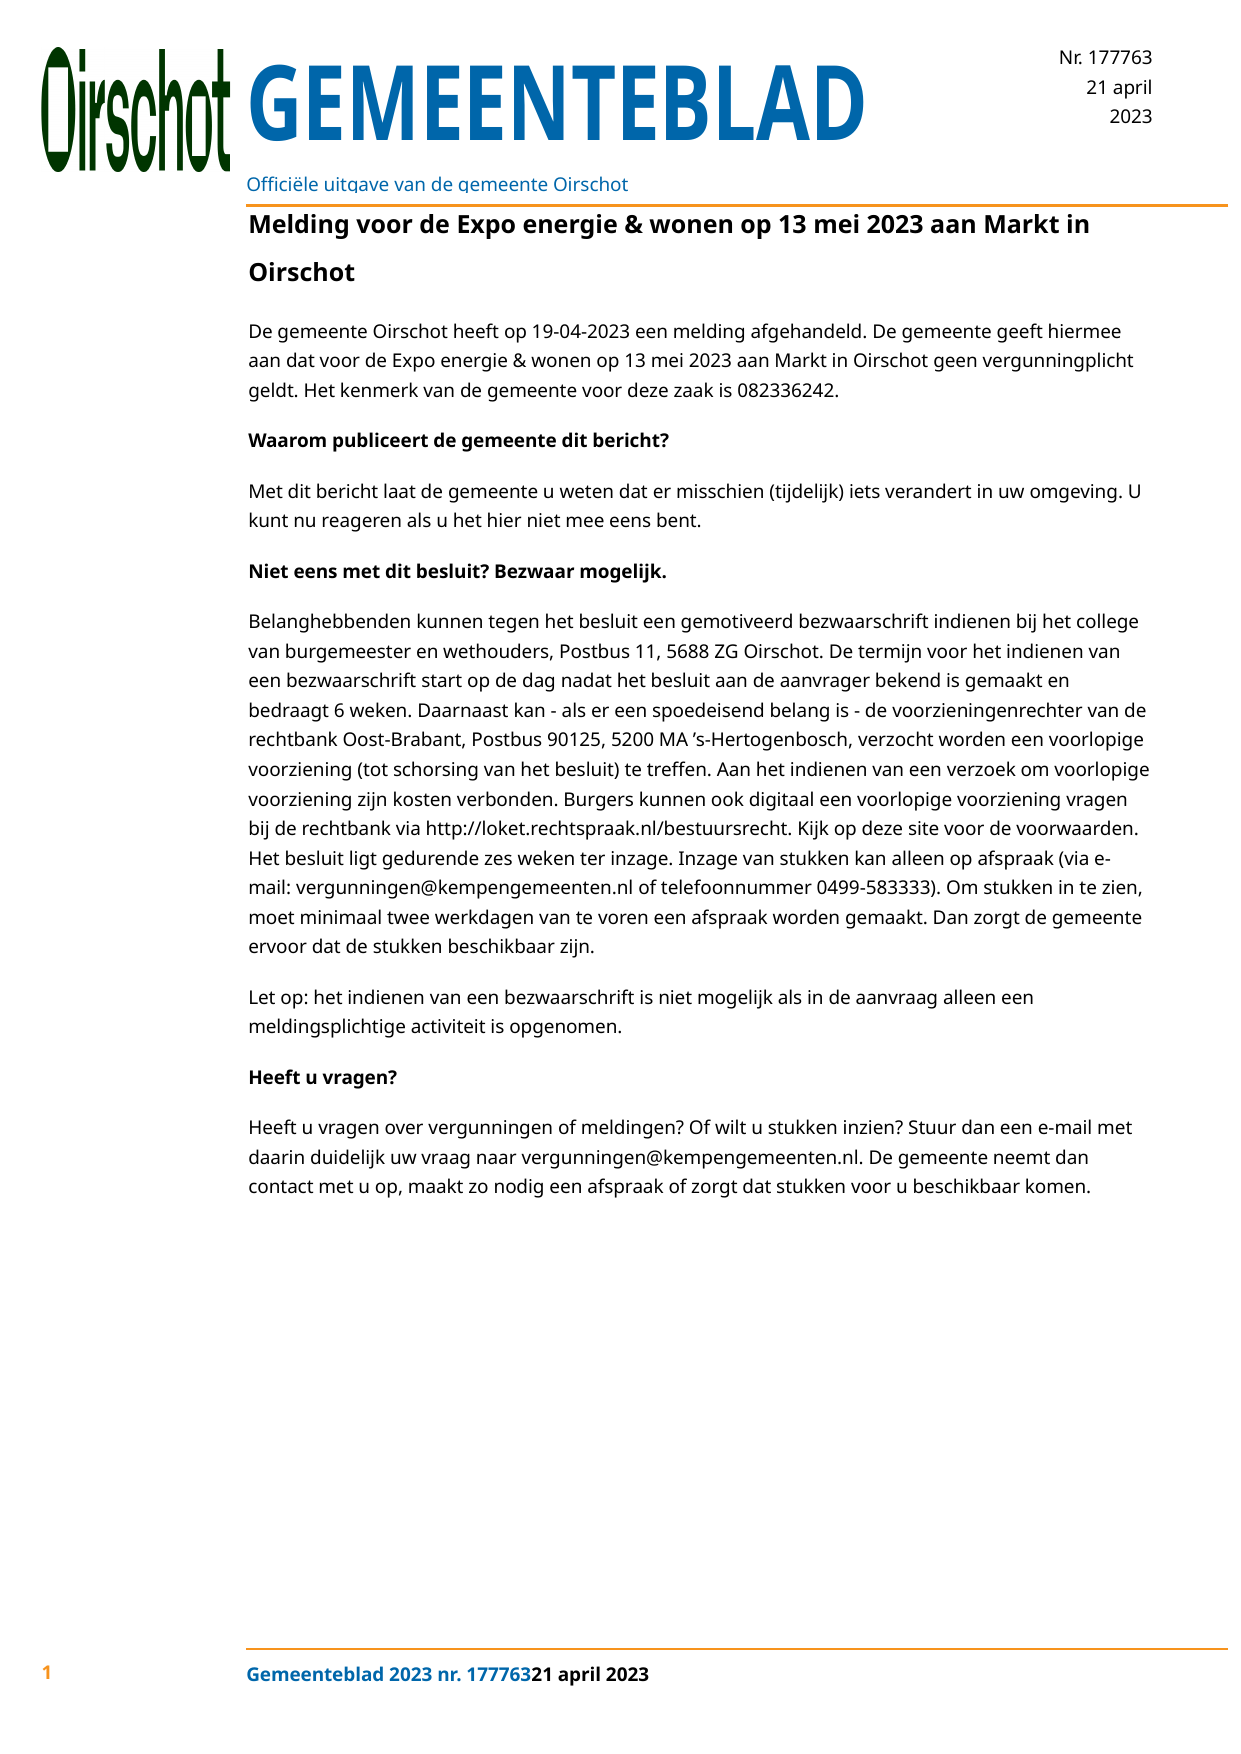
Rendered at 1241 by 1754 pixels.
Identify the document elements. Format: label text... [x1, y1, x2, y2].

text Melding voor de Expo energie & wonen op 13 mei 2023 aan Markt in Oirschot [248, 207, 1152, 288]
text Niet eens met dit besluit? Bezwaar mogelijk. [248, 558, 1152, 584]
text De gemeente Oirschot heeft op 19-04-2023 een melding afgehandeld. De gemeente geeft hiermee aan dat voor de Expo energie & wonen op 13 mei 2023 aan Markt in Oirschot geen vergunningplicht geldt. Het kenmerk van de gemeente voor deze zaak is 082336242. [248, 318, 1152, 403]
text Waarom publiceert de gemeente dit bericht? [248, 427, 1152, 453]
picture [41, 47, 231, 172]
text Met dit bericht laat de gemeente u weten dat er misschien (tijdelijk) iets verandert in uw omgeving. U kunt nu reageren als u het hier niet mee eens bent. [248, 478, 1152, 533]
text Belanghebbenden kunnen tegen het besluit een gemotiveerd bezwaarschrift indienen bij het college van burgemeester en wethouders, Postbus 11, 5688 ZG Oirschot. De termijn voor het indienen van een bezwaarschrift start op de dag nadat het besluit aan de aanvrager bekend is gemaakt en bedraagt 6 weken. Daarnaast kan - als er een spoedeisend belang is - de voorzieningenrechter van de rechtbank Oost-Brabant, Postbus 90125, 5200 MA ’s-Hertogenbosch, verzocht worden een voorlopige voorziening (tot schorsing van het besluit) te treffen. Aan het indienen van een verzoek om voorlopige voorziening zijn kosten verbonden. Burgers kunnen ook digitaal een voorlopige voorziening vragen bij de rechtbank via http://loket.rechtspraak.nl/bestuursrecht. Kijk op deze site voor de voorwaarden. Het besluit ligt gedurende zes weken ter inzage. Inzage van stukken kan alleen op afspraak (via e-mail: vergunningen@kempengemeenten.nl of telefoonnummer 0499-583333). Om stukken in te zien, moet minimaal twee werkdagen van te voren een afspraak worden gemaakt. Dan zorgt de gemeente ervoor dat de stukken beschikbaar zijn. [248, 608, 1152, 959]
text Heeft u vragen over vergunningen of meldingen? Of wilt u stukken inzien? Stuur dan een e-mail met daarin duidelijk uw vraag naar vergunningen@kempengemeenten.nl. De gemeente neemt dan contact met u op, maakt zo nodig een afspraak of zorgt dat stukken voor u beschikbaar komen. [248, 1114, 1152, 1199]
text Heeft u vragen? [248, 1064, 1152, 1090]
text Let op: het indienen van een bezwaarschrift is niet mogelijk als in de aanvraag alleen een meldingsplichtige activiteit is opgenomen. [248, 984, 1152, 1039]
